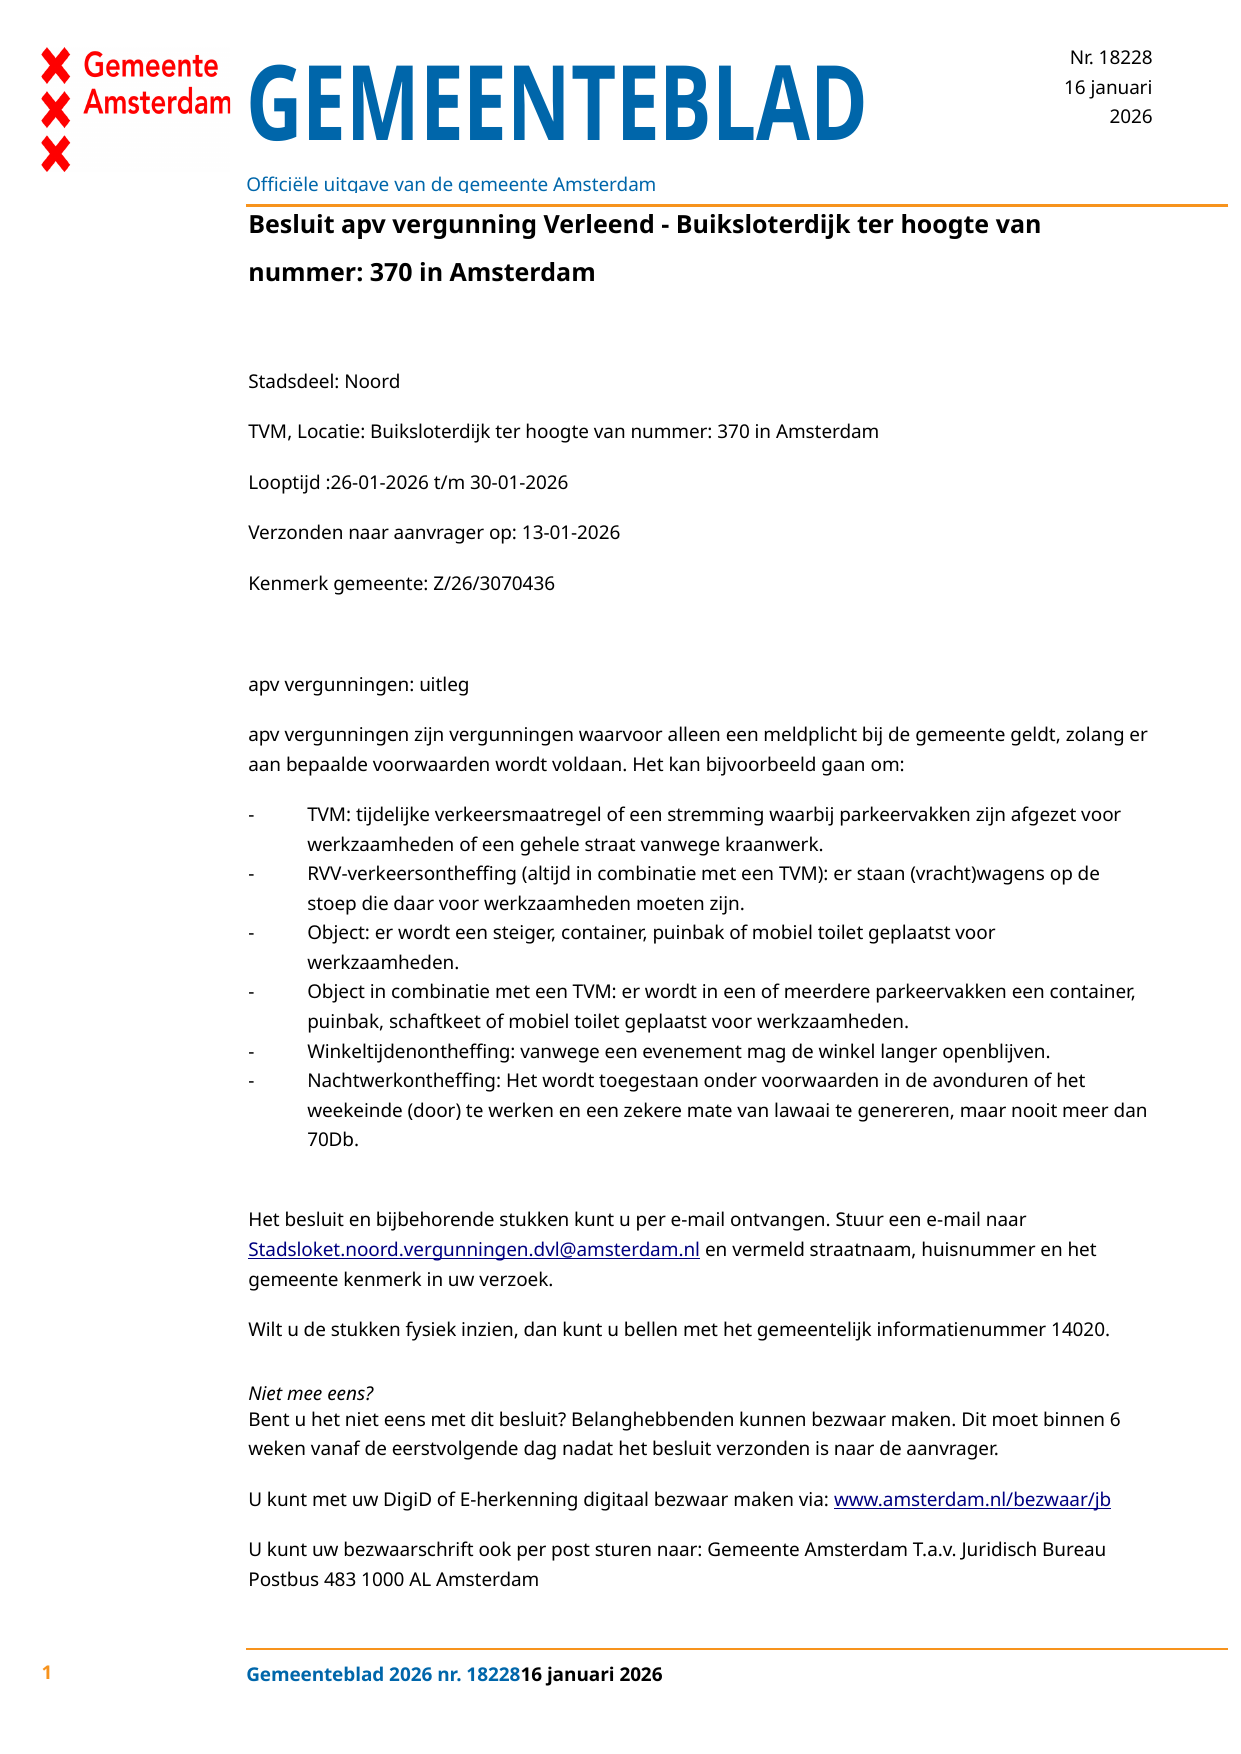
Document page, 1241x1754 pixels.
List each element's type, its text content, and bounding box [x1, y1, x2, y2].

text U kunt met uw DigiD of E-herkenning digitaal bezwaar maken via: www.amsterdam.nl/bezwaar/jb [248, 1486, 1152, 1512]
text apv vergunningen zijn vergunningen waarvoor alleen een meldplicht bij de gemeente geldt, zolang er aan bepaalde voorwaarden wordt voldaan. Het kan bijvoorbeeld gaan om: [248, 721, 1152, 777]
list RVV-verkeersontheffing (altijd in combinatie met een TVM): er staan (vracht)wagens op de stoep die daar voor werkzaamheden moeten zijn. [248, 860, 1152, 916]
text Het besluit en bijbehorende stukken kunt u per e-mail ontvangen. Stuur een e-mail naar Stadsloket.noord.vergunningen.dvl@amsterdam.nl en vermeld straatnaam, huisnummer en het gemeente kenmerk in uw verzoek. [248, 1207, 1152, 1292]
text U kunt uw bezwaarschrift ook per post sturen naar: Gemeente Amsterdam T.a.v. Juridisch Bureau Postbus 483 1000 AL Amsterdam [248, 1536, 1152, 1592]
text apv vergunningen: uitleg [248, 671, 1152, 697]
list TVM: tijdelijke verkeersmaatregel of een stremming waarbij parkeervakken zijn afgezet voor werkzaamheden of een gehele straat vanwege kraanwerk. [248, 801, 1152, 857]
list Winkeltijdenontheffing: vanwege een evenement mag de winkel langer openblijven. [248, 1038, 1152, 1064]
text TVM, Locatie: Buiksloterdijk ter hoogte van nummer: 370 in Amsterdam [248, 419, 1152, 444]
text Kenmerk gemeente: Z/26/3070436 [248, 570, 1152, 596]
text Niet mee eens? [248, 1380, 1152, 1406]
list Nachtwerkontheffing: Het wordt toegestaan onder voorwaarden in de avonduren of het weekeinde (door) te werken en een zekere mate van lawaai te genereren, maar nooit meer dan 70Db. [248, 1067, 1152, 1152]
text Verzonden naar aanvrager op: 13-01-2026 [248, 519, 1152, 545]
text Bent u het niet eens met dit besluit? Belanghebbenden kunnen bezwaar maken. Dit moet binnen 6 weken vanaf de eerstvolgende dag nadat het besluit verzonden is naar de aanvrager. [248, 1406, 1152, 1461]
text Wilt u de stukken fysiek inzien, dan kunt u bellen met het gemeentelijk informatienummer 14020. [248, 1316, 1152, 1342]
text Stadsdeel: Noord [248, 368, 1152, 394]
text Besluit apv vergunning Verleend - Buiksloterdijk ter hoogte van nummer: 370 in Amsterdam [248, 207, 1152, 288]
picture [41, 47, 231, 172]
list Object in combinatie met een TVM: er wordt in een of meerdere parkeervakken een container, puinbak, schaftkeet of mobiel toilet geplaatst voor werkzaamheden. [248, 979, 1152, 1034]
list Object: er wordt een steiger, container, puinbak of mobiel toilet geplaatst voor werkzaamheden. [248, 919, 1152, 975]
text Looptijd :26-01-2026 t/m 30-01-2026 [248, 469, 1152, 495]
